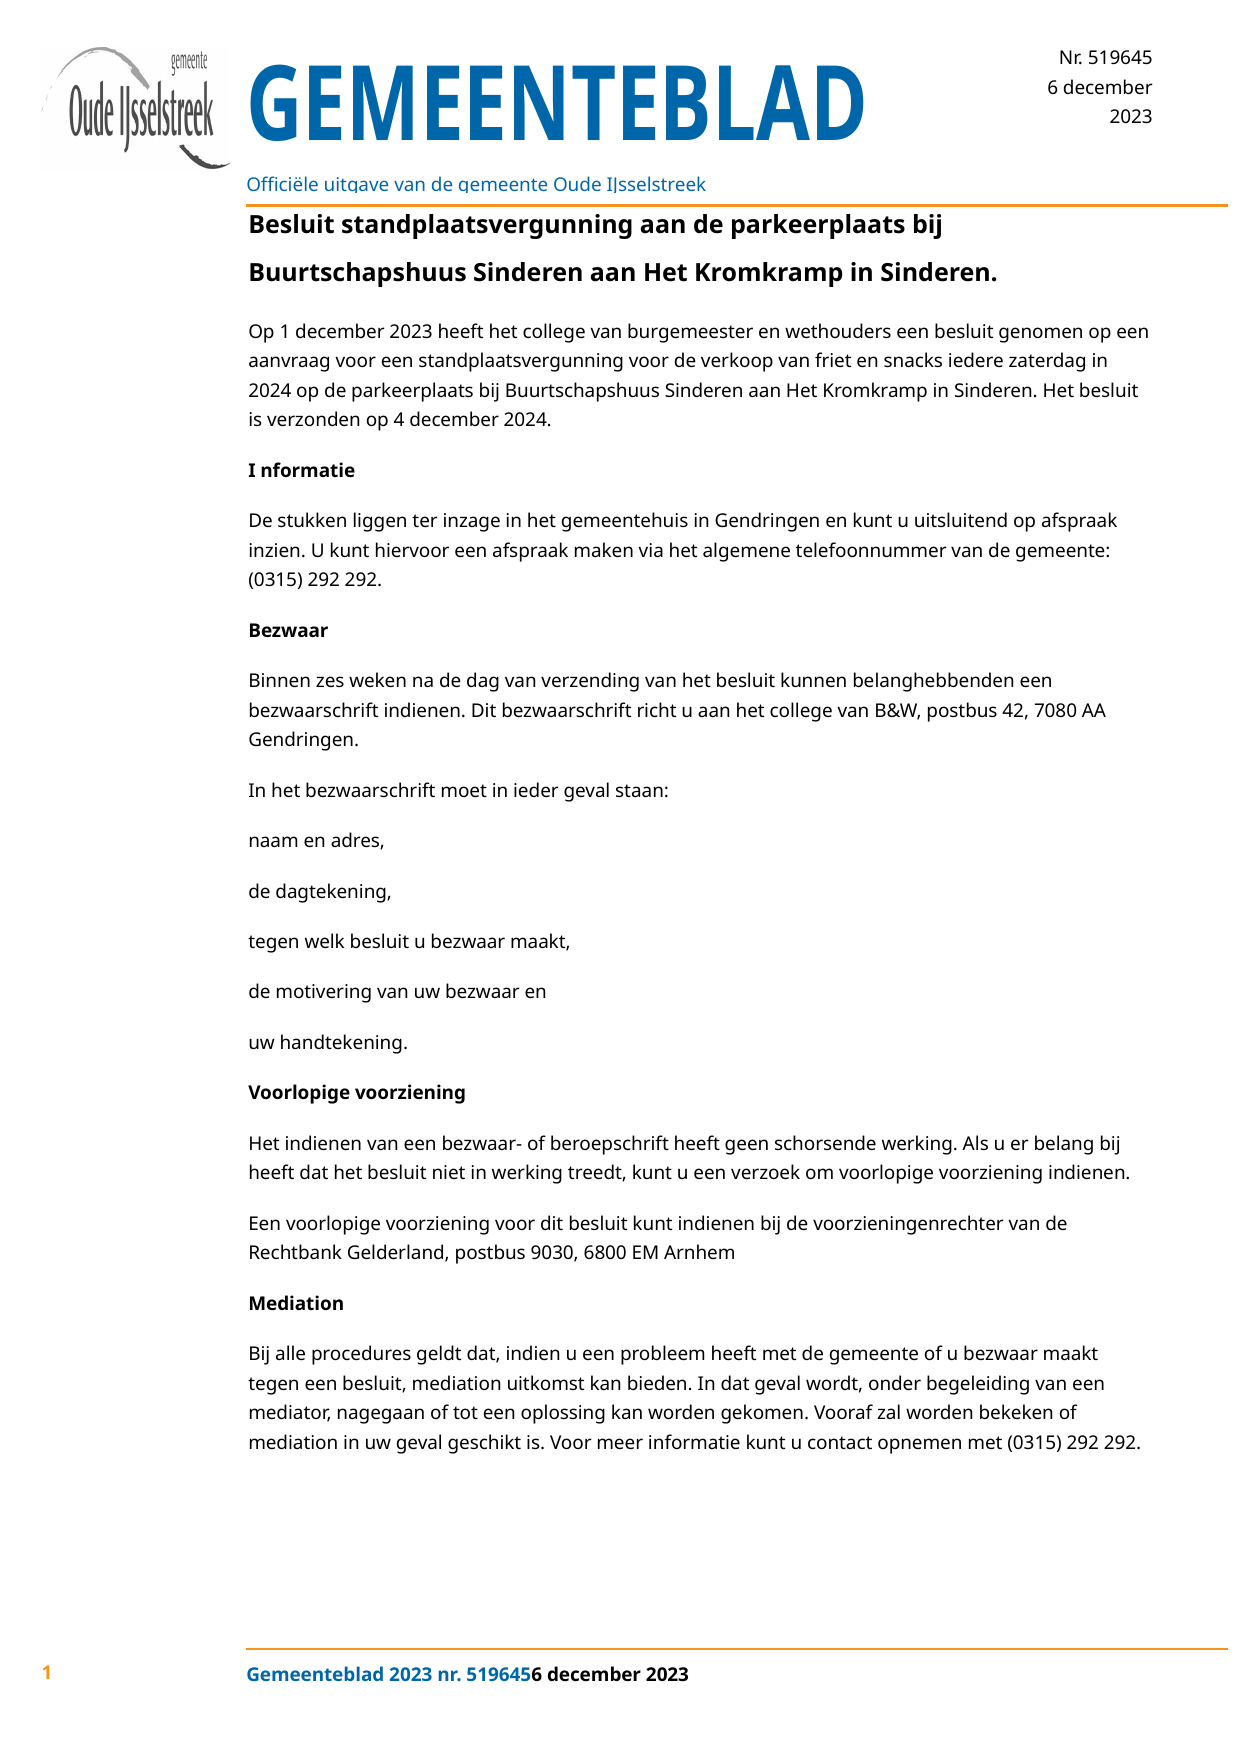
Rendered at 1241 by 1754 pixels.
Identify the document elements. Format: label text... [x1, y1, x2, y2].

text I nformatie [248, 457, 1152, 483]
text de motivering van uw bezwaar en [248, 979, 1152, 1004]
text uw handtekening. [248, 1029, 1152, 1055]
text Voorlopige voorziening [248, 1079, 1152, 1105]
text Binnen zes weken na de dag van verzending van het besluit kunnen belanghebbenden een bezwaarschrift indienen. Dit bezwaarschrift richt u aan het college van B&W, postbus 42, 7080 AA Gendringen. [248, 667, 1152, 752]
text tegen welk besluit u bezwaar maakt, [248, 928, 1152, 954]
text Mediation [248, 1290, 1152, 1316]
picture [41, 47, 231, 172]
text Op 1 december 2023 heeft het college van burgemeester en wethouders een besluit genomen op een aanvraag voor een standplaatsvergunning voor de verkoop van friet en snacks iedere zaterdag in 2024 op de parkeerplaats bij Buurtschapshuus Sinderen aan Het Kromkramp in Sinderen. Het besluit is verzonden op 4 december 2024. [248, 318, 1152, 432]
text Het indienen van een bezwaar- of beroepschrift heeft geen schorsende werking. Als u er belang bij heeft dat het besluit niet in werking treedt, kunt u een verzoek om voorlopige voorziening indienen. [248, 1130, 1152, 1185]
text Besluit standplaatsvergunning aan de parkeerplaats bij Buurtschapshuus Sinderen aan Het Kromkramp in Sinderen. [248, 207, 1152, 288]
text Bij alle procedures geldt dat, indien u een probleem heeft met de gemeente of u bezwaar maakt tegen een besluit, mediation uitkomst kan bieden. In dat geval wordt, onder begeleiding van een mediator, nagegaan of tot een oplossing kan worden gekomen. Vooraf zal worden bekeken of mediation in uw geval geschikt is. Voor meer informatie kunt u contact opnemen met (0315) 292 292. [248, 1340, 1152, 1455]
text naam en adres, [248, 827, 1152, 853]
text de dagtekening, [248, 878, 1152, 904]
text Een voorlopige voorziening voor dit besluit kunt indienen bij de voorzieningenrechter van de Rechtbank Gelderland, postbus 9030, 6800 EM Arnhem [248, 1210, 1152, 1265]
text In het bezwaarschrift moet in ieder geval staan: [248, 777, 1152, 803]
text De stukken liggen ter inzage in het gemeentehuis in Gendringen en kunt u uitsluitend op afspraak inzien. U kunt hiervoor een afspraak maken via het algemene telefoonnummer van de gemeente: (0315) 292 292. [248, 507, 1152, 592]
text Bezwaar [248, 617, 1152, 643]
